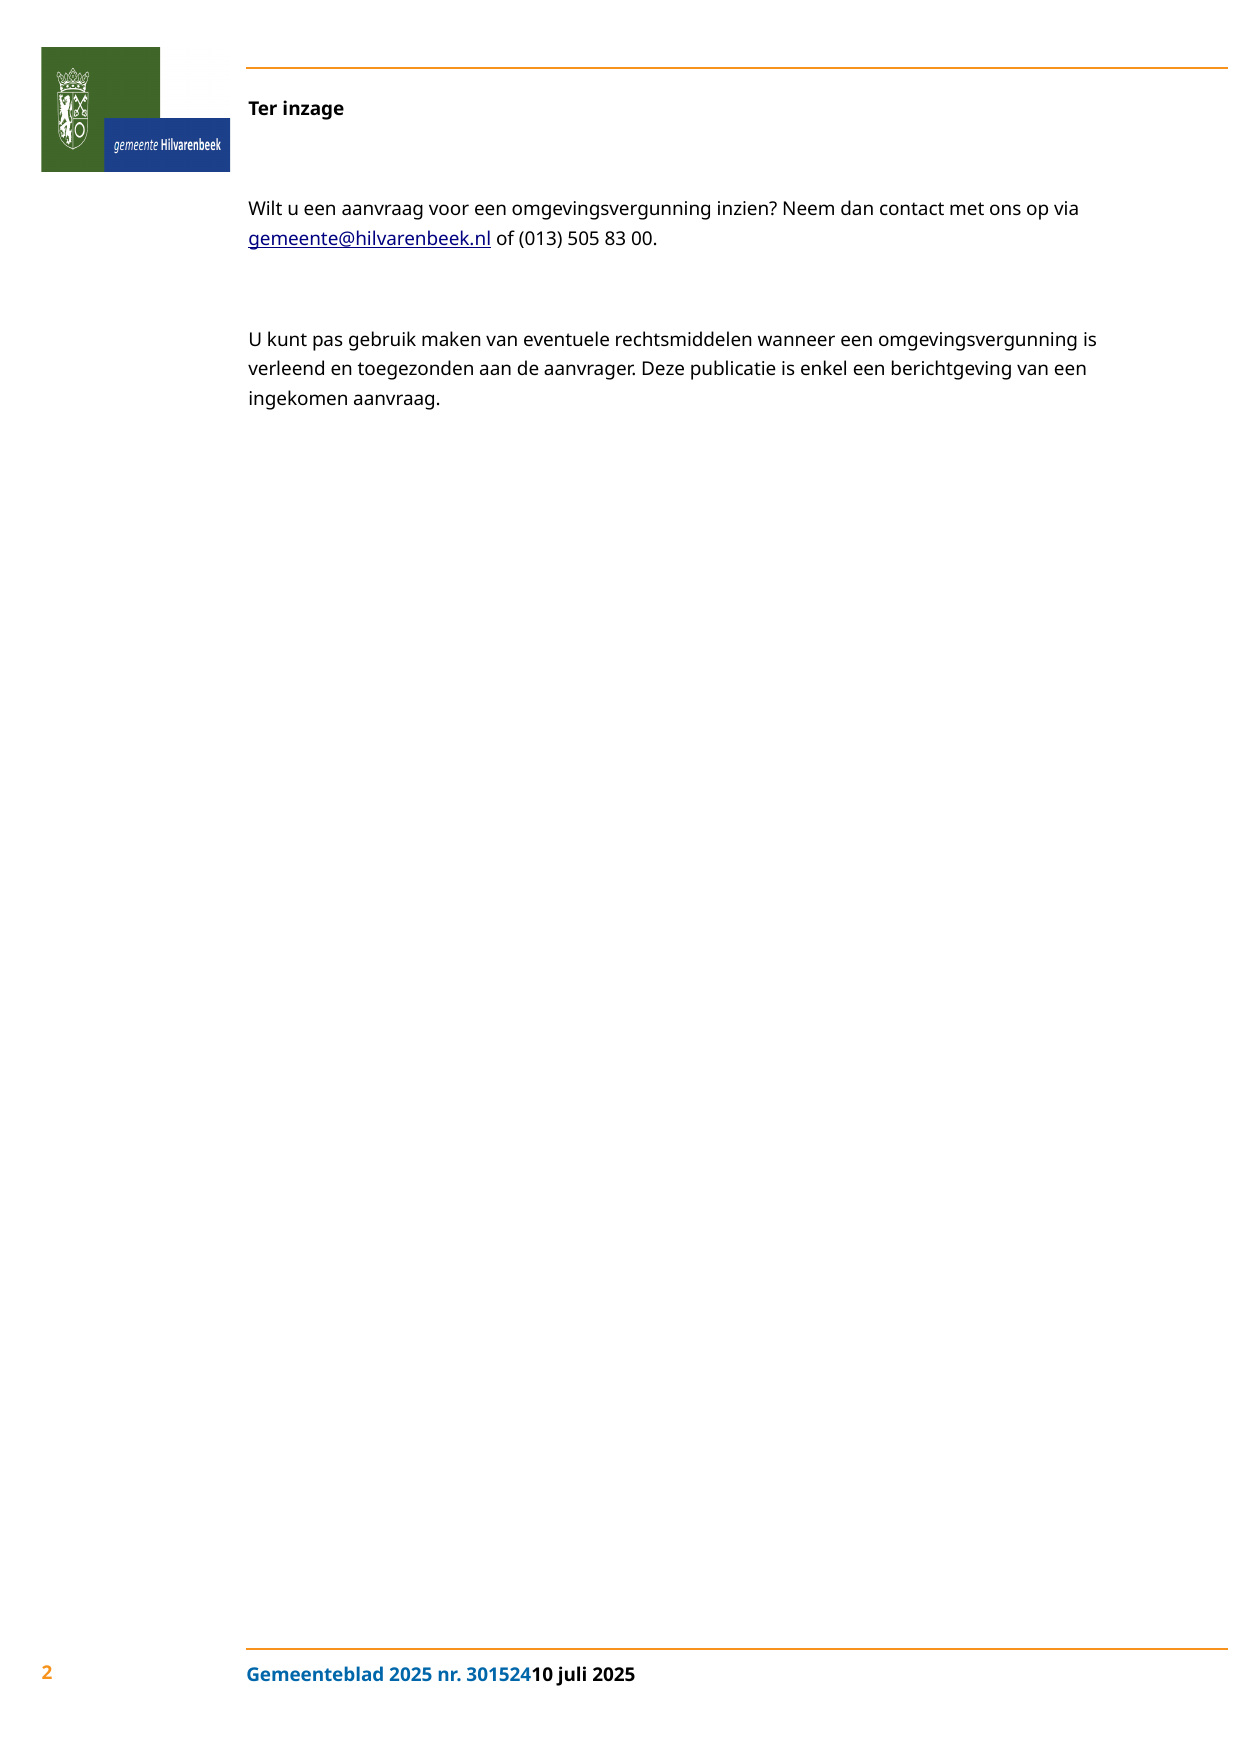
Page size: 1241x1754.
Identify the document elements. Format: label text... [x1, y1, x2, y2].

picture [41, 47, 231, 172]
text Wilt u een aanvraag voor een omgevingsvergunning inzien? Neem dan contact met ons op via gemeente@hilvarenbeek.nl of (013) 505 83 00. [248, 196, 1152, 251]
text Ter inzage [248, 95, 1152, 121]
text U kunt pas gebruik maken van eventuele rechtsmiddelen wanneer een omgevingsvergunning is verleend en toegezonden aan de aanvrager. Deze publicatie is enkel een berichtgeving van een ingekomen aanvraag. [248, 326, 1152, 411]
